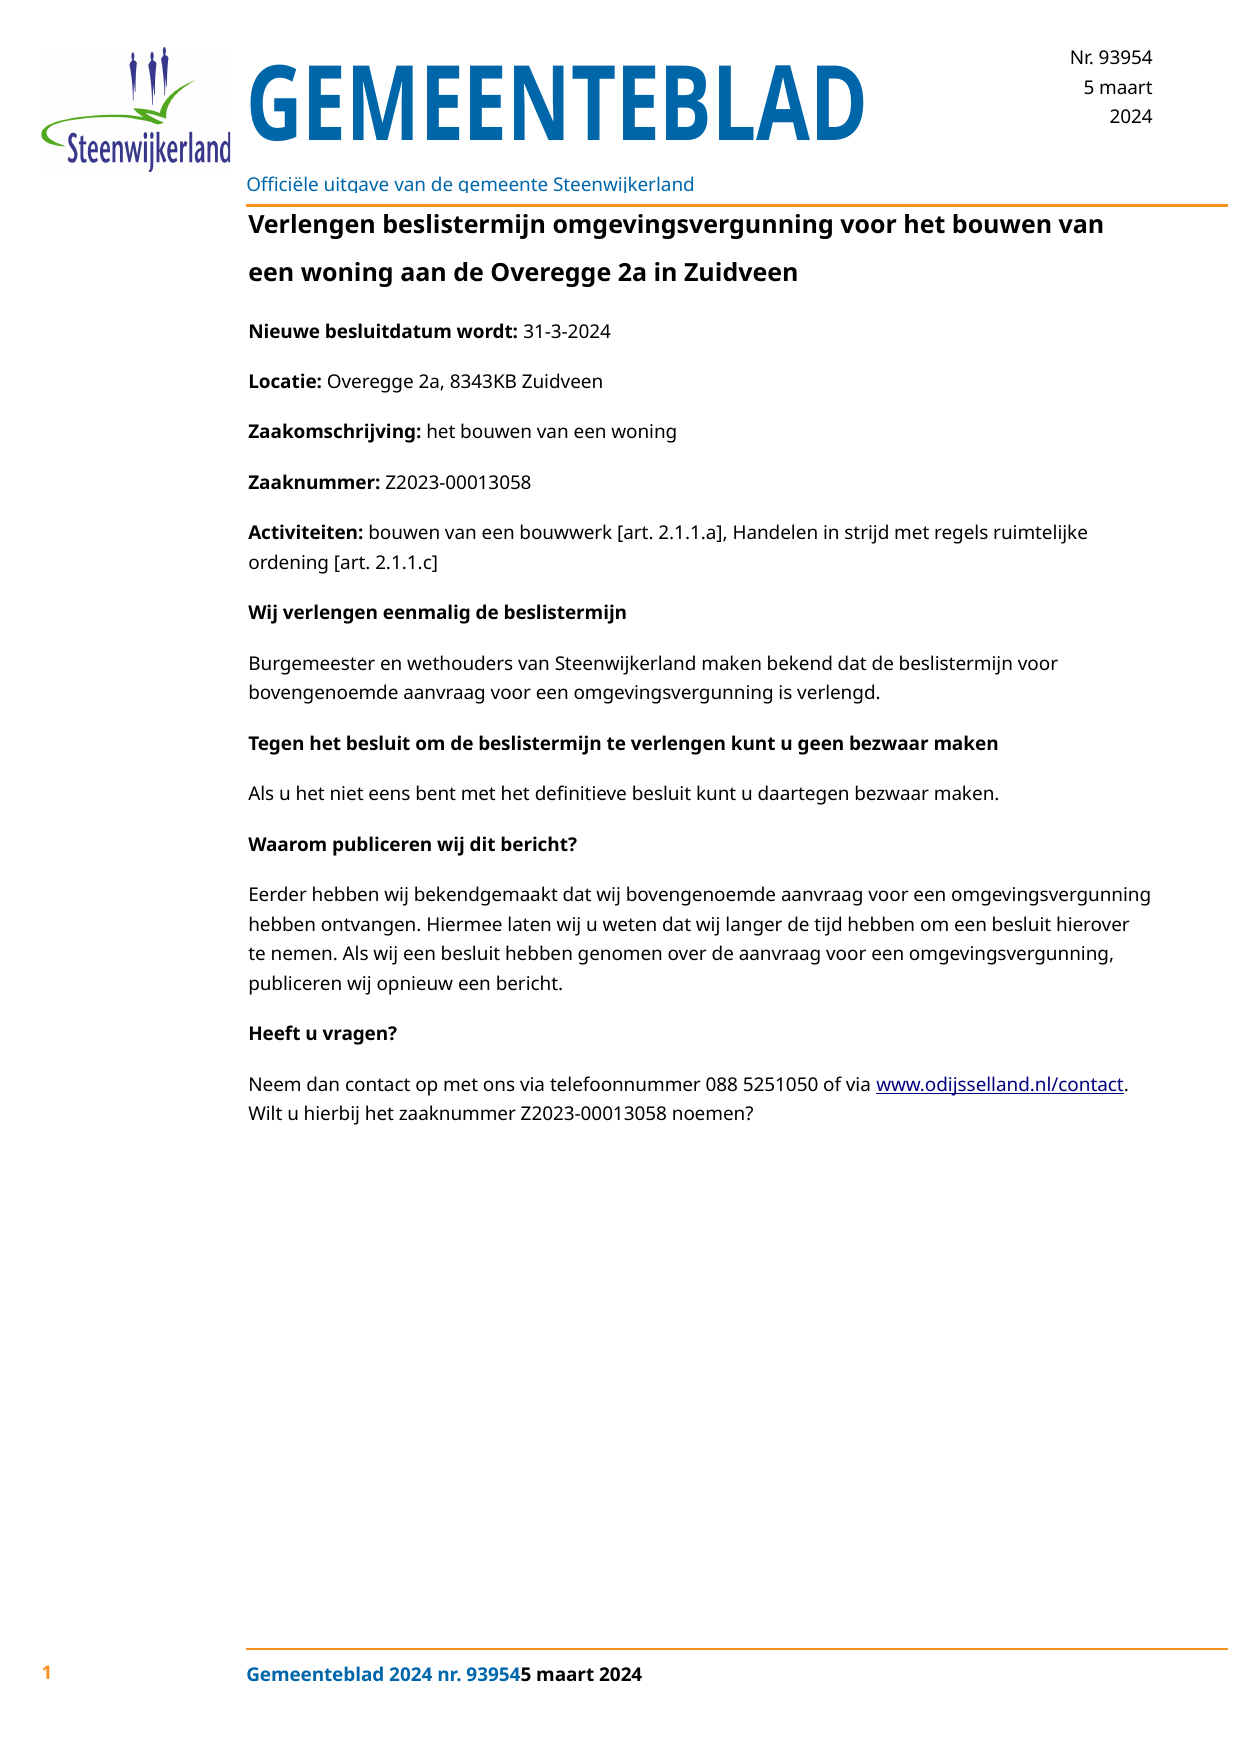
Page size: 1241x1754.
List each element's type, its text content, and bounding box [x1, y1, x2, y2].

text Nieuwe besluitdatum wordt: 31-3-2024 [248, 318, 1152, 344]
text Burgemeester en wethouders van Steenwijkerland maken bekend dat de beslistermijn voor bovengenoemde aanvraag voor een omgevingsvergunning is verlengd. [248, 650, 1152, 705]
text Heeft u vragen? [248, 1020, 1152, 1046]
text Neem dan contact op met ons via telefoonnummer 088 5251050 of via www.odijsselland.nl/contact. Wilt u hierbij het zaaknummer Z2023-00013058 noemen? [248, 1071, 1152, 1126]
text Zaakomschrijving: het bouwen van een woning [248, 419, 1152, 444]
text Tegen het besluit om de beslistermijn te verlengen kunt u geen bezwaar maken [248, 730, 1152, 756]
text Activiteiten: bouwen van een bouwwerk [art. 2.1.1.a], Handelen in strijd met regels ruimtelijke ordening [art. 2.1.1.c] [248, 519, 1152, 575]
text Wij verlengen eenmalig de beslistermijn [248, 599, 1152, 625]
text Zaaknummer: Z2023-00013058 [248, 469, 1152, 495]
text Waarom publiceren wij dit bericht? [248, 831, 1152, 857]
text Locatie: Overegge 2a, 8343KB Zuidveen [248, 368, 1152, 394]
picture [41, 47, 231, 172]
text Verlengen beslistermijn omgevingsvergunning voor het bouwen van een woning aan de Overegge 2a in Zuidveen [248, 207, 1152, 288]
text Eerder hebben wij bekendgemaakt dat wij bovengenoemde aanvraag voor een omgevingsvergunning hebben ontvangen. Hiermee laten wij u weten dat wij langer de tijd hebben om een besluit hierover te nemen. Als wij een besluit hebben genomen over de aanvraag voor een omgevingsvergunning, publiceren wij opnieuw een bericht. [248, 881, 1152, 996]
text Als u het niet eens bent met het definitieve besluit kunt u daartegen bezwaar maken. [248, 780, 1152, 806]
